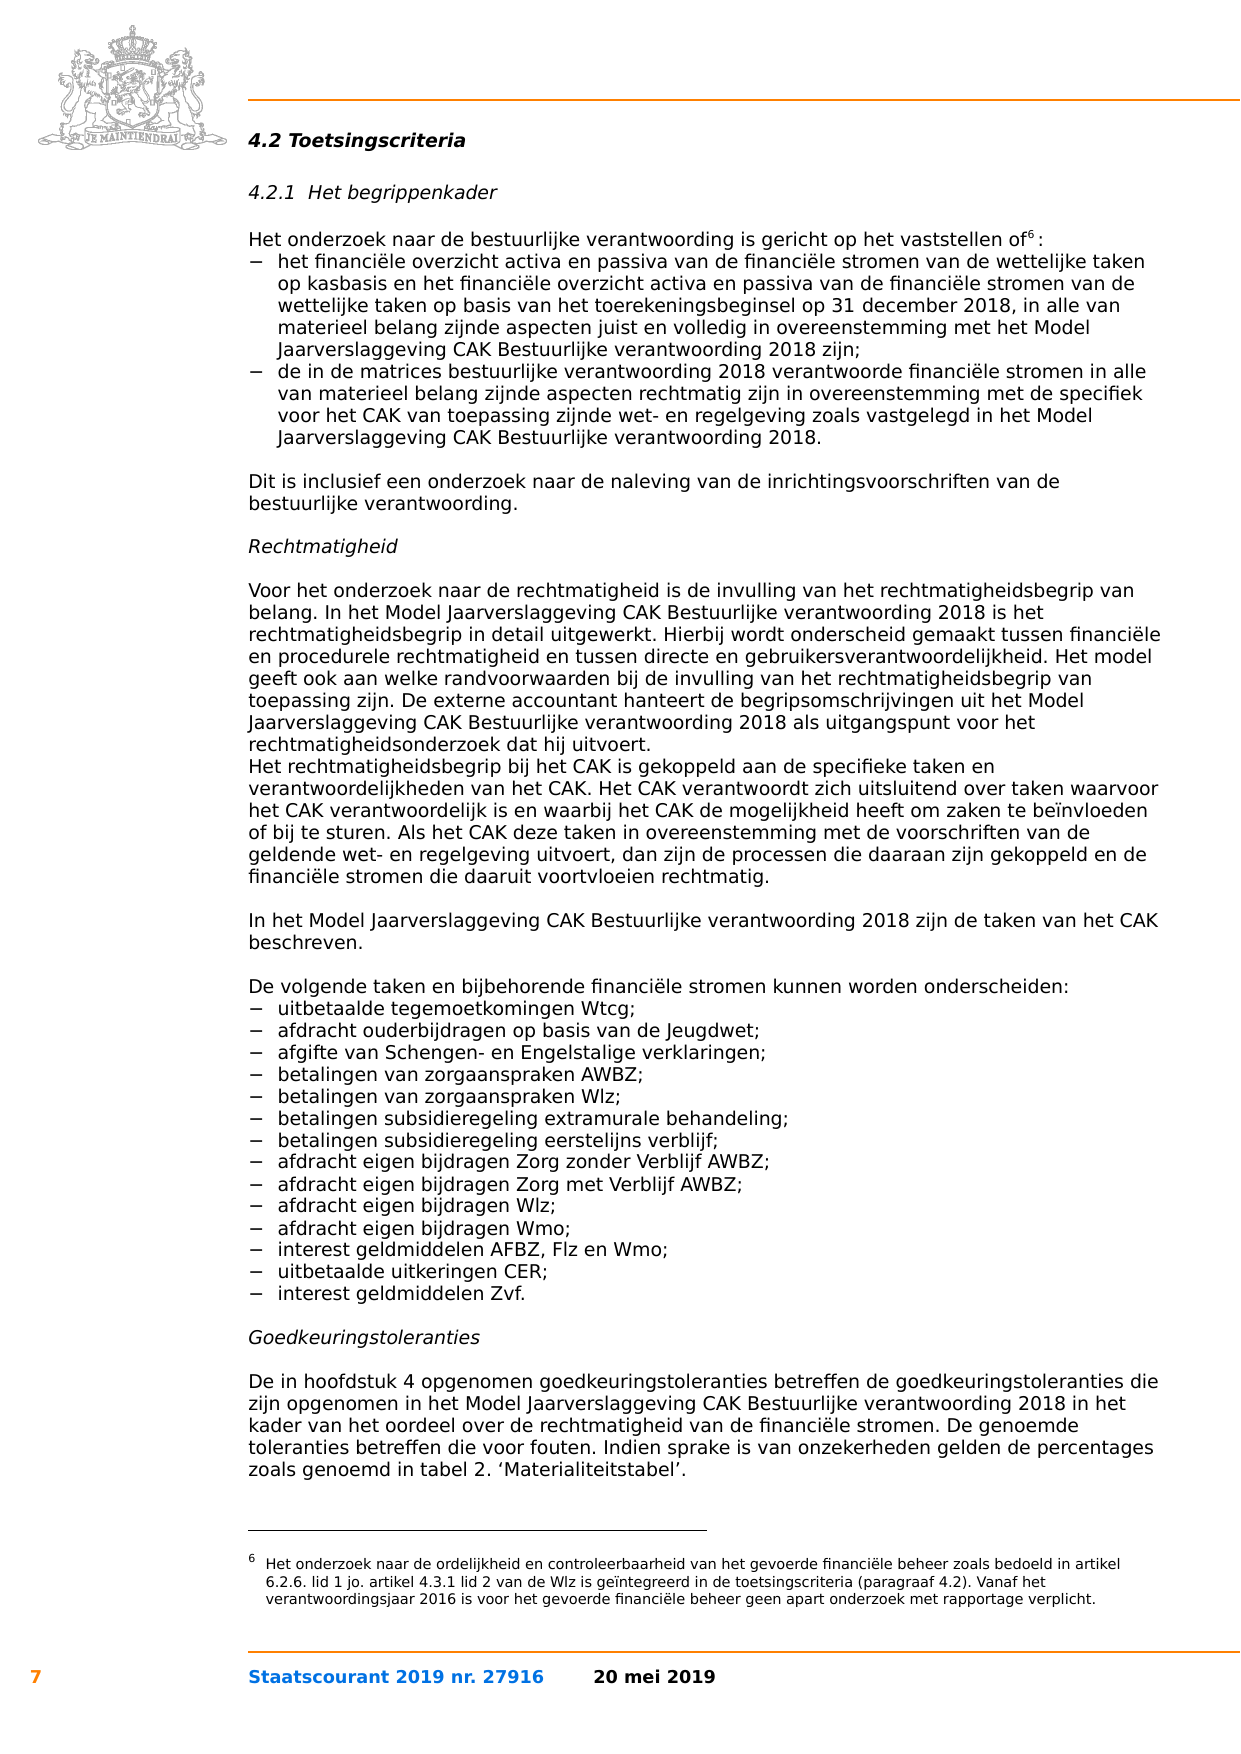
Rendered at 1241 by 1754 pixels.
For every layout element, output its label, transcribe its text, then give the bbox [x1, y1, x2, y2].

subtitle Goedkeuringstoleranties [248, 1327, 1163, 1349]
subtitle Rechtmatigheid [248, 536, 1163, 558]
text Dit is inclusief een onderzoek naar de naleving van de inrichtingsvoorschriften van de bestuurlijke verantwoording. [248, 471, 1163, 514]
text − interest geldmiddelen Zvf. [248, 1283, 1163, 1305]
text − betalingen van zorgaanspraken Wlz; [248, 1086, 1163, 1107]
text − afdracht eigen bijdragen Zorg met Verblijf AWBZ; [248, 1173, 1163, 1195]
text − de in de matrices bestuurlijke verantwoording 2018 verantwoorde financiële stromen in alle van materieel belang zijnde aspecten rechtmatig zijn in overeenstemming met de specifiek voor het CAK van toepassing zijnde wet- en regelgeving zoals vastgelegd in het Model Jaarverslaggeving CAK Bestuurlijke verantwoording 2018. [248, 361, 1163, 449]
text Het onderzoek naar de bestuurlijke verantwoording is gericht op het vaststellen of: [248, 229, 1163, 251]
text − betalingen subsidieregeling eerstelijns verblijf; [248, 1129, 1163, 1151]
text − betalingen van zorgaanspraken AWBZ; [248, 1063, 1163, 1086]
text − uitbetaalde uitkeringen CER; [248, 1261, 1163, 1283]
text Voor het onderzoek naar de rechtmatigheid is de invulling van het rechtmatigheidsbegrip van belang. In het Model Jaarverslaggeving CAK Bestuurlijke verantwoording 2018 is het rechtmatigheidsbegrip in detail uitgewerkt. Hierbij wordt onderscheid gemaakt tussen financiële en procedurele rechtmatigheid en tussen directe en gebruikersverantwoordelijkheid. Het model geeft ook aan welke randvoorwaarden bij de invulling van het rechtmatigheidsbegrip van toepassing zijn. De externe accountant hanteert de begripsomschrijvingen uit het Model Jaarverslaggeving CAK Bestuurlijke verantwoording 2018 als uitgangspunt voor het rechtmatigheidsonderzoek dat hij uitvoert. [248, 580, 1163, 756]
text − afdracht eigen bijdragen Zorg zonder Verblijf AWBZ; [248, 1151, 1163, 1173]
text − afgifte van Schengen- en Engelstalige verklaringen; [248, 1042, 1163, 1063]
text In het Model Jaarverslaggeving CAK Bestuurlijke verantwoording 2018 zijn de taken van het CAK beschreven. [248, 910, 1163, 954]
text Het onderzoek naar de ordelijkheid en controleerbaarheid van het gevoerde financiële beheer zoals bedoeld in artikel 6.2.6. lid 1 jo. artikel 4.3.1 lid 2 van de Wlz is geïntegreerd in de toetsingscriteria (paragraaf 4.2). Vanaf het verantwoordingsjaar 2016 is voor het gevoerde financiële beheer geen apart onderzoek met rapportage verplicht. [248, 1552, 1163, 1608]
text De in hoofdstuk 4 opgenomen goedkeuringstoleranties betreffen de goedkeuringstoleranties die zijn opgenomen in het Model Jaarverslaggeving CAK Bestuurlijke verantwoording 2018 in het kader van het oordeel over de rechtmatigheid van de financiële stromen. De genoemde toleranties betreffen die voor fouten. Indien sprake is van onzekerheden gelden de percentages zoals genoemd in tabel 2. ‘Materialiteitstabel’. [248, 1371, 1163, 1481]
subtitle 4.2 Toetsingscriteria [248, 130, 1163, 152]
text − afdracht ouderbijdragen op basis van de Jeugdwet; [248, 1019, 1163, 1042]
text − afdracht eigen bijdragen Wlz; [248, 1195, 1163, 1217]
text − uitbetaalde tegemoetkomingen Wtcg; [248, 998, 1163, 1019]
picture [38, 25, 227, 150]
text − interest geldmiddelen AFBZ, Flz en Wmo; [248, 1239, 1163, 1261]
text De volgende taken en bijbehorende financiële stromen kunnen worden onderscheiden: [248, 976, 1163, 998]
text − het financiële overzicht activa en passiva van de financiële stromen van de wettelijke taken op kasbasis en het financiële overzicht activa en passiva van de financiële stromen van de wettelijke taken op basis van het toerekeningsbeginsel op 31 december 2018, in alle van materieel belang zijnde aspecten juist en volledig in overeenstemming met het Model Jaarverslaggeving CAK Bestuurlijke verantwoording 2018 zijn; [248, 251, 1163, 361]
text − afdracht eigen bijdragen Wmo; [248, 1217, 1163, 1239]
subtitle 4.2.1 Het begrippenkader [248, 182, 1163, 204]
text Het rechtmatigheidsbegrip bij het CAK is gekoppeld aan de specifieke taken en verantwoordelijkheden van het CAK. Het CAK verantwoordt zich uitsluitend over taken waarvoor het CAK verantwoordelijk is en waarbij het CAK de mogelijkheid heeft om zaken te beïnvloeden of bij te sturen. Als het CAK deze taken in overeenstemming met de voorschriften van de geldende wet- en regelgeving uitvoert, dan zijn de processen die daaraan zijn gekoppeld en de financiële stromen die daaruit voortvloeien rechtmatig. [248, 756, 1163, 888]
text − betalingen subsidieregeling extramurale behandeling; [248, 1107, 1163, 1129]
